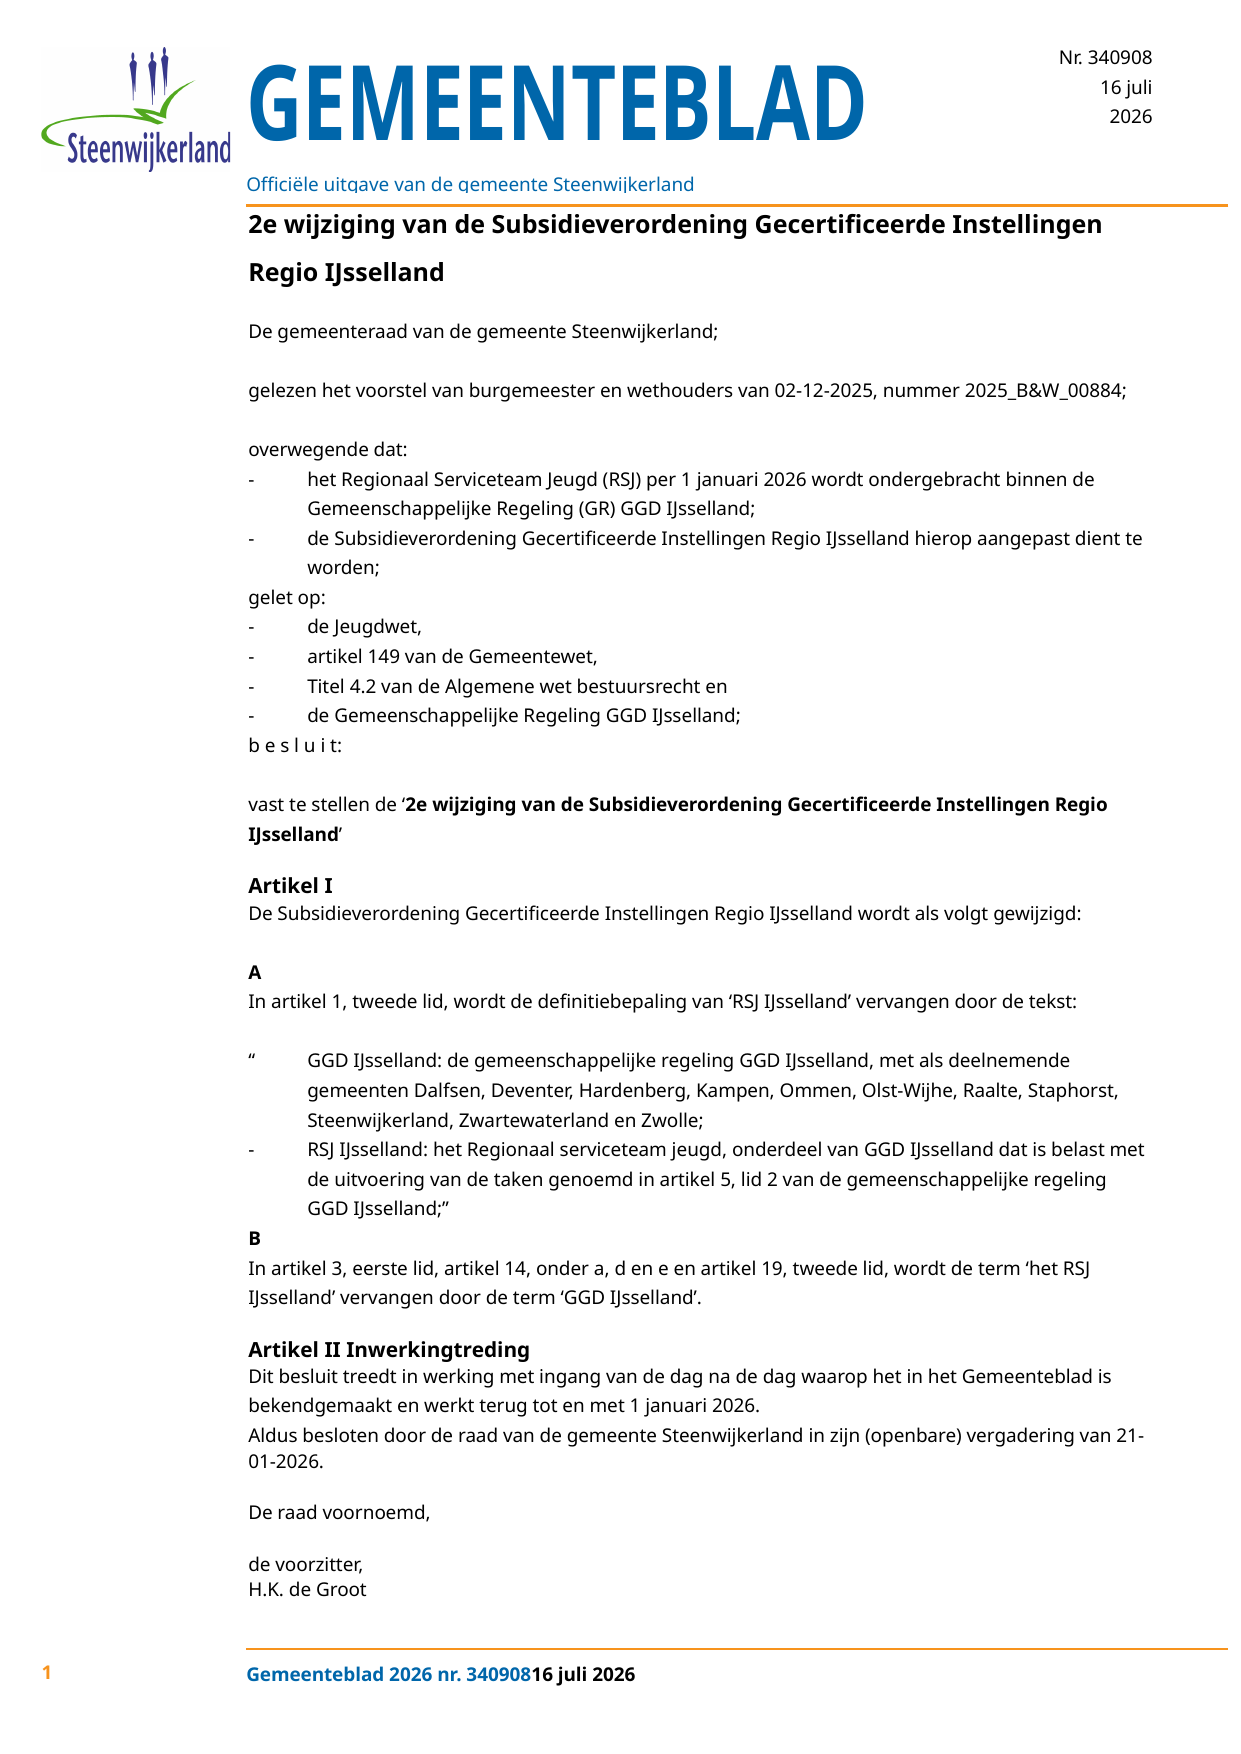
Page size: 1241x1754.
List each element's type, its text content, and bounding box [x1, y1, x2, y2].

text B [248, 1225, 1152, 1251]
text gelet op: [248, 584, 1152, 610]
text Aldus besloten door de raad van de gemeente Steenwijkerland in zijn (openbare) vergadering van 21-01-2026. [248, 1422, 1152, 1474]
text Artikel I [248, 871, 1152, 900]
text 2e wijziging van de Subsidieverordening Gecertificeerde Instellingen Regio IJsselland [248, 207, 1152, 288]
text de voorzitter, [248, 1551, 1152, 1577]
list de Gemeenschappelijke Regeling GGD IJsselland; [248, 702, 1152, 728]
text gelezen het voorstel van burgemeester en wethouders van 02-12-2025, nummer 2025_B&W_00884; [248, 377, 1152, 403]
text De raad voornoemd, [248, 1499, 1152, 1525]
text overwegende dat: [248, 436, 1152, 462]
text De Subsidieverordening Gecertificeerde Instellingen Regio IJsselland wordt als volgt gewijzigd: [248, 900, 1152, 925]
list de Subsidieverordening Gecertificeerde Instellingen Regio IJsselland hierop aangepast dient te worden; [248, 525, 1152, 580]
text Dit besluit treedt in werking met ingang van de dag na de dag waarop het in het Gemeenteblad is bekendgemaakt en werkt terug tot en met 1 januari 2026. [248, 1363, 1152, 1418]
list Titel 4.2 van de Algemene wet bestuursrecht en [248, 673, 1152, 699]
list het Regionaal Serviceteam Jeugd (RSJ) per 1 januari 2026 wordt ondergebracht binnen de Gemeenschappelijke Regeling (GR) GGD IJsselland; [248, 466, 1152, 521]
list de Jeugdwet, [248, 614, 1152, 639]
text Artikel II Inwerkingtreding [248, 1335, 1152, 1363]
text H.K. de Groot [248, 1577, 1152, 1602]
list RSJ IJsselland: het Regionaal serviceteam jeugd, onderdeel van GGD IJsselland dat is belast met de uitvoering van de taken genoemd in artikel 5, lid 2 van de gemeenschappelijke regeling GGD IJsselland;” [248, 1136, 1152, 1221]
text In artikel 1, tweede lid, wordt de definitiebepaling van ‘RSJ IJsselland’ vervangen door de tekst: [248, 988, 1152, 1014]
text In artikel 3, eerste lid, artikel 14, onder a, d en e en artikel 19, tweede lid, wordt de term ‘het RSJ IJsselland’ vervangen door de term ‘GGD IJsselland’. [248, 1255, 1152, 1310]
text vast te stellen de ‘2e wijziging van de Subsidieverordening Gecertificeerde Instellingen Regio IJsselland’ [248, 791, 1152, 847]
list GGD IJsselland: de gemeenschappelijke regeling GGD IJsselland, met als deelnemende gemeenten Dalfsen, Deventer, Hardenberg, Kampen, Ommen, Olst-Wijhe, Raalte, Staphorst, Steenwijkerland, Zwartewaterland en Zwolle; [248, 1048, 1152, 1132]
list artikel 149 van de Gemeentewet, [248, 643, 1152, 669]
picture [41, 47, 231, 172]
text A [248, 959, 1152, 984]
text De gemeenteraad van de gemeente Steenwijkerland; [248, 318, 1152, 344]
text b e s l u i t: [248, 732, 1152, 758]
